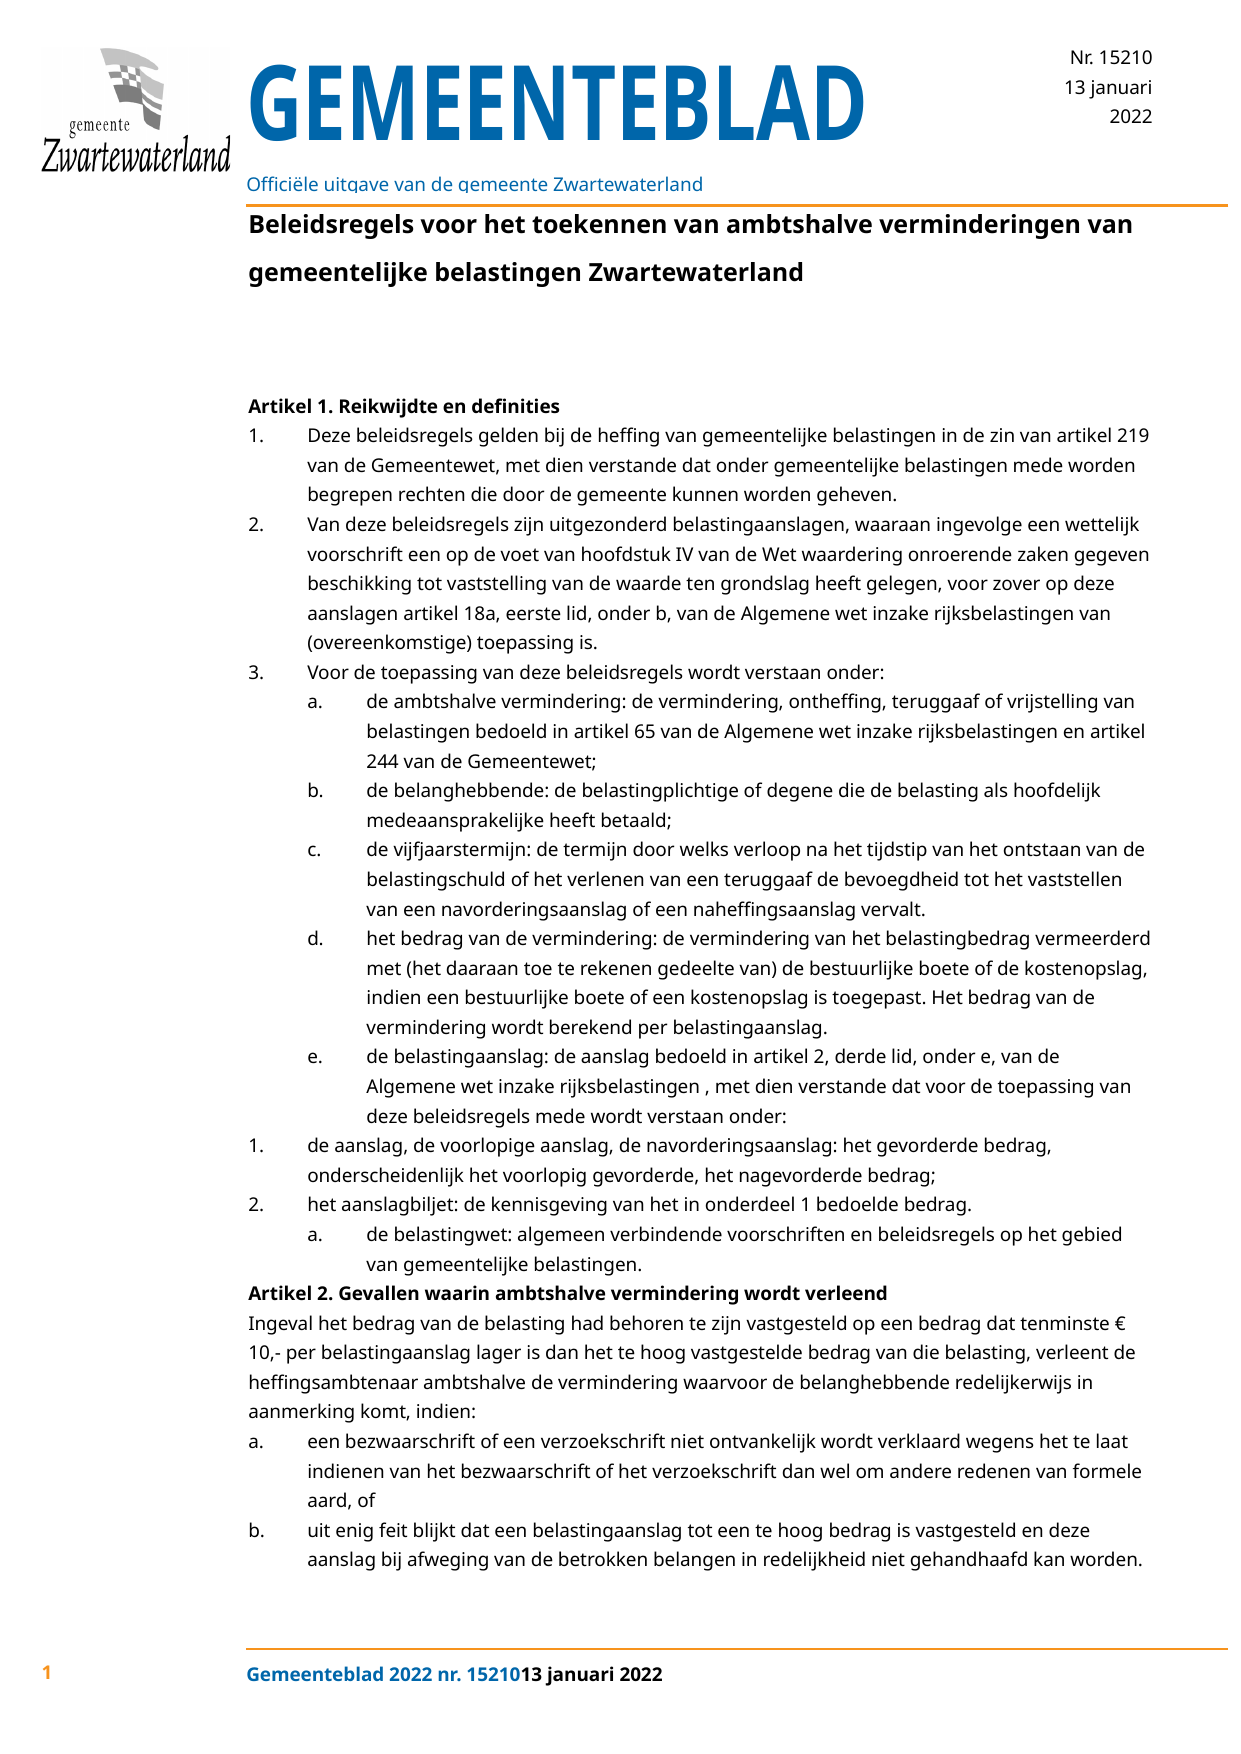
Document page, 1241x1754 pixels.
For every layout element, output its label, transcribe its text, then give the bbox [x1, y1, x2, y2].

list de belastingaanslag: de aanslag bedoeld in artikel 2, derde lid, onder e, van de Algemene wet inzake rijksbelastingen , met dien verstande dat voor de toepassing van deze beleidsregels mede wordt verstaan onder: [307, 1044, 1152, 1129]
text Beleidsregels voor het toekennen van ambtshalve verminderingen van gemeentelijke belastingen Zwartewaterland [248, 207, 1152, 288]
list de aanslag, de voorlopige aanslag, de navorderingsaanslag: het gevorderde bedrag, onderscheidenlijk het voorlopig gevorderde, het nagevorderde bedrag; [248, 1132, 1152, 1188]
list de belastingwet: algemeen verbindende voorschriften en beleidsregels op het gebied van gemeentelijke belastingen. [307, 1221, 1152, 1277]
list de ambtshalve vermindering: de vermindering, ontheffing, teruggaaf of vrijstelling van belastingen bedoeld in artikel 65 van de Algemene wet inzake rijksbelastingen en artikel 244 van de Gemeentewet; [307, 689, 1152, 774]
list de belanghebbende: de belastingplichtige of degene die de belasting als hoofdelijk medeaansprakelijke heeft betaald; [307, 777, 1152, 833]
list Voor de toepassing van deze beleidsregels wordt verstaan onder: [248, 659, 1152, 685]
list een bezwaarschrift of een verzoekschrift niet ontvankelijk wordt verklaard wegens het te laat indienen van het bezwaarschrift of het verzoekschrift dan wel om andere redenen van formele aard, of [248, 1428, 1152, 1513]
text Ingeval het bedrag van de belasting had behoren te zijn vastgesteld op een bedrag dat tenminste € 10,- per belastingaanslag lager is dan het te hoog vastgestelde bedrag van die belasting, verleent de heffingsambtenaar ambtshalve de vermindering waarvoor de belanghebbende redelijkerwijs in aanmerking komt, indien: [248, 1310, 1152, 1424]
list de vijfjaarstermijn: de termijn door welks verloop na het tijdstip van het ontstaan van de belastingschuld of het verlenen van een teruggaaf de bevoegdheid tot het vaststellen van een navorderingsaanslag of een naheffingsaanslag vervalt. [307, 837, 1152, 922]
text Artikel 2. Gevallen waarin ambtshalve vermindering wordt verleend [248, 1280, 1152, 1306]
list Deze beleidsregels gelden bij de heffing van gemeentelijke belastingen in de zin van artikel 219 van de Gemeentewet, met dien verstande dat onder gemeentelijke belastingen mede worden begrepen rechten die door de gemeente kunnen worden geheven. [248, 422, 1152, 507]
picture [41, 47, 231, 172]
list uit enig feit blijkt dat een belastingaanslag tot een te hoog bedrag is vastgesteld en deze aanslag bij afweging van de betrokken belangen in redelijkheid niet gehandhaafd kan worden. [248, 1517, 1152, 1572]
list het aanslagbiljet: de kennisgeving van het in onderdeel 1 bedoelde bedrag. [248, 1192, 1152, 1217]
list Van deze beleidsregels zijn uitgezonderd belastingaanslagen, waaraan ingevolge een wettelijk voorschrift een op de voet van hoofdstuk IV van de Wet waardering onroerende zaken gegeven beschikking tot vaststelling van de waarde ten grondslag heeft gelegen, voor zover op deze aanslagen artikel 18a, eerste lid, onder b, van de Algemene wet inzake rijksbelastingen van (overeenkomstige) toepassing is. [248, 511, 1152, 655]
list het bedrag van de vermindering: de vermindering van het belastingbedrag vermeerderd met (het daaraan toe te rekenen gedeelte van) de bestuurlijke boete of de kostenopslag, indien een bestuurlijke boete of een kostenopslag is toegepast. Het bedrag van de vermindering wordt berekend per belastingaanslag. [307, 925, 1152, 1040]
text Artikel 1. Reikwijdte en definities [248, 393, 1152, 419]
